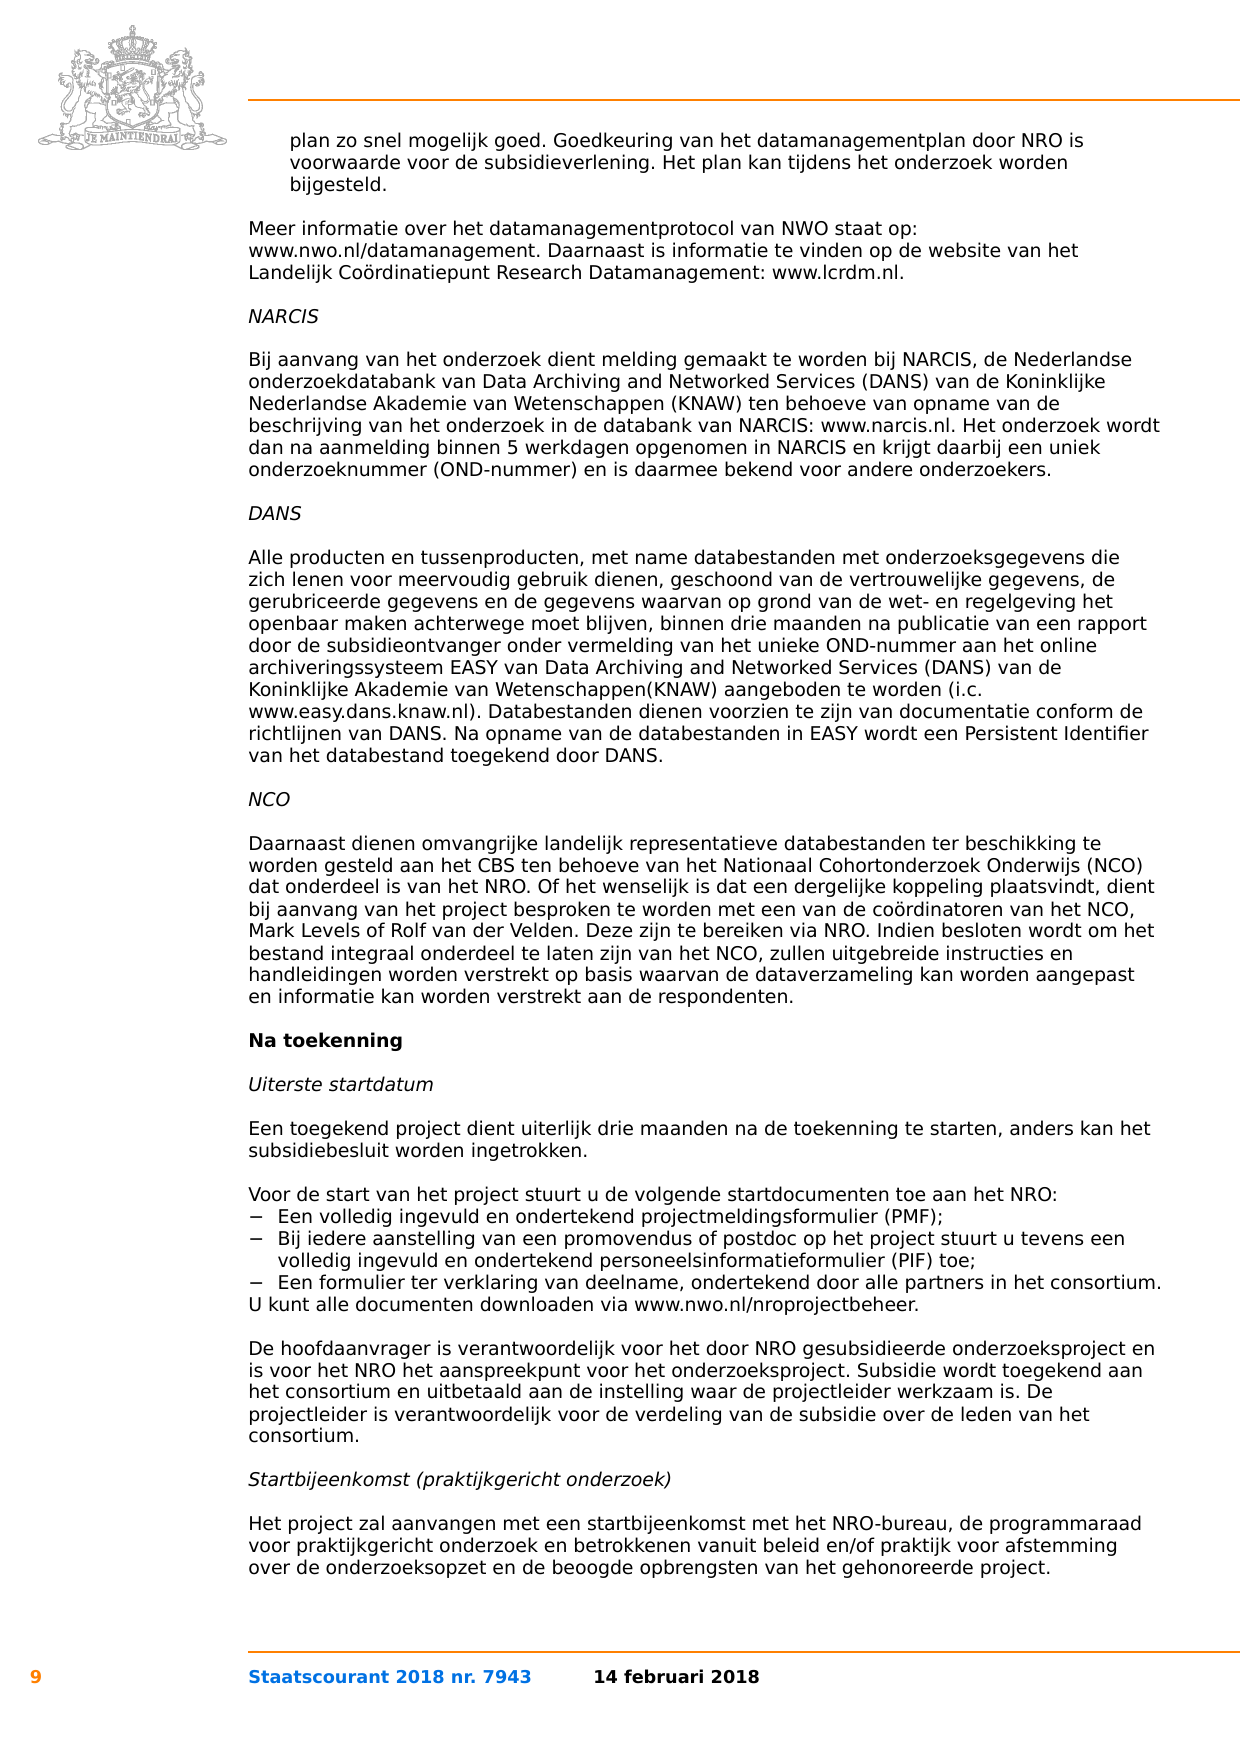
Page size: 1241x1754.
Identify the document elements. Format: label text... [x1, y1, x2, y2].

text Daarnaast dienen omvangrijke landelijk representatieve databestanden ter beschikking te worden gesteld aan het CBS ten behoeve van het Nationaal Cohortonderzoek Onderwijs (NCO) dat onderdeel is van het NRO. Of het wenselijk is dat een dergelijke koppeling plaatsvindt, dient bij aanvang van het project besproken te worden met een van de coördinatoren van het NCO, Mark Levels of Rolf van der Velden. Deze zijn te bereiken via NRO. Indien besloten wordt om het bestand integraal onderdeel te laten zijn van het NCO, zullen uitgebreide instructies en handleidingen worden verstrekt op basis waarvan de dataverzameling kan worden aangepast en informatie kan worden verstrekt aan de respondenten. [248, 832, 1163, 1008]
text Voor de start van het project stuurt u de volgende startdocumenten toe aan het NRO: [248, 1184, 1163, 1206]
text Meer informatie over het datamanagementprotocol van NWO staat op: www.nwo.nl/datamanagement. Daarnaast is informatie te vinden op de website van het Landelijk Coördinatiepunt Research Datamanagement: www.lcrdm.nl. [248, 218, 1163, 284]
subtitle Startbijeenkomst (praktijkgericht onderzoek) [248, 1469, 1163, 1491]
text plan zo snel mogelijk goed. Goedkeuring van het datamanagementplan door NRO is voorwaarde voor de subsidieverlening. Het plan kan tijdens het onderzoek worden bijgesteld. [289, 130, 1163, 196]
text Het project zal aanvangen met een startbijeenkomst met het NRO-bureau, de programmaraad voor praktijkgericht onderzoek en betrokkenen vanuit beleid en/of praktijk voor afstemming over de onderzoeksopzet en de beoogde opbrengsten van het gehonoreerde project. [248, 1513, 1163, 1579]
text Bij aanvang van het onderzoek dient melding gemaakt te worden bij NARCIS, de Nederlandse onderzoekdatabank van Data Archiving and Networked Services (DANS) van de Koninklijke Nederlandse Akademie van Wetenschappen (KNAW) ten behoeve van opname van de beschrijving van het onderzoek in de databank van NARCIS: www.narcis.nl. Het onderzoek wordt dan na aanmelding binnen 5 werkdagen opgenomen in NARCIS en krijgt daarbij een uniek onderzoeknummer (OND-nummer) en is daarmee bekend voor andere onderzoekers. [248, 349, 1163, 481]
text U kunt alle documenten downloaden via www.nwo.nl/nroprojectbeheer. [248, 1294, 1163, 1316]
picture [38, 25, 227, 150]
text − Bij iedere aanstelling van een promovendus of postdoc op het project stuurt u tevens een volledig ingevuld en ondertekend personeelsinformatieformulier (PIF) toe; [248, 1228, 1163, 1272]
subtitle Uiterste startdatum [248, 1074, 1163, 1096]
text − Een volledig ingevuld en ondertekend projectmeldingsformulier (PMF); [248, 1206, 1163, 1228]
text De hoofdaanvrager is verantwoordelijk voor het door NRO gesubsidieerde onderzoeksproject en is voor het NRO het aanspreekpunt voor het onderzoeksproject. Subsidie wordt toegekend aan het consortium en uitbetaald aan de instelling waar de projectleider werkzaam is. De projectleider is verantwoordelijk voor de verdeling van de subsidie over de leden van het consortium. [248, 1337, 1163, 1447]
text Alle producten en tussenproducten, met name databestanden met onderzoeksgegevens die zich lenen voor meervoudig gebruik dienen, geschoond van de vertrouwelijke gegevens, de gerubriceerde gegevens en de gegevens waarvan op grond van de wet- en regelgeving het openbaar maken achterwege moet blijven, binnen drie maanden na publicatie van een rapport door de subsidieontvanger onder vermelding van het unieke OND-nummer aan het online archiveringssysteem EASY van Data Archiving and Networked Services (DANS) van de Koninklijke Akademie van Wetenschappen(KNAW) aangeboden te worden (i.c. www.easy.dans.knaw.nl). Databestanden dienen voorzien te zijn van documentatie conform de richtlijnen van DANS. Na opname van de databestanden in EASY wordt een Persistent Identifier van het databestand toegekend door DANS. [248, 547, 1163, 767]
subtitle NCO [248, 789, 1163, 811]
subtitle NARCIS [248, 306, 1163, 327]
subtitle Na toekenning [248, 1030, 1163, 1052]
text Een toegekend project dient uiterlijk drie maanden na de toekenning te starten, anders kan het subsidiebesluit worden ingetrokken. [248, 1118, 1163, 1162]
text − Een formulier ter verklaring van deelname, ondertekend door alle partners in het consortium. [248, 1272, 1163, 1294]
subtitle DANS [248, 503, 1163, 525]
